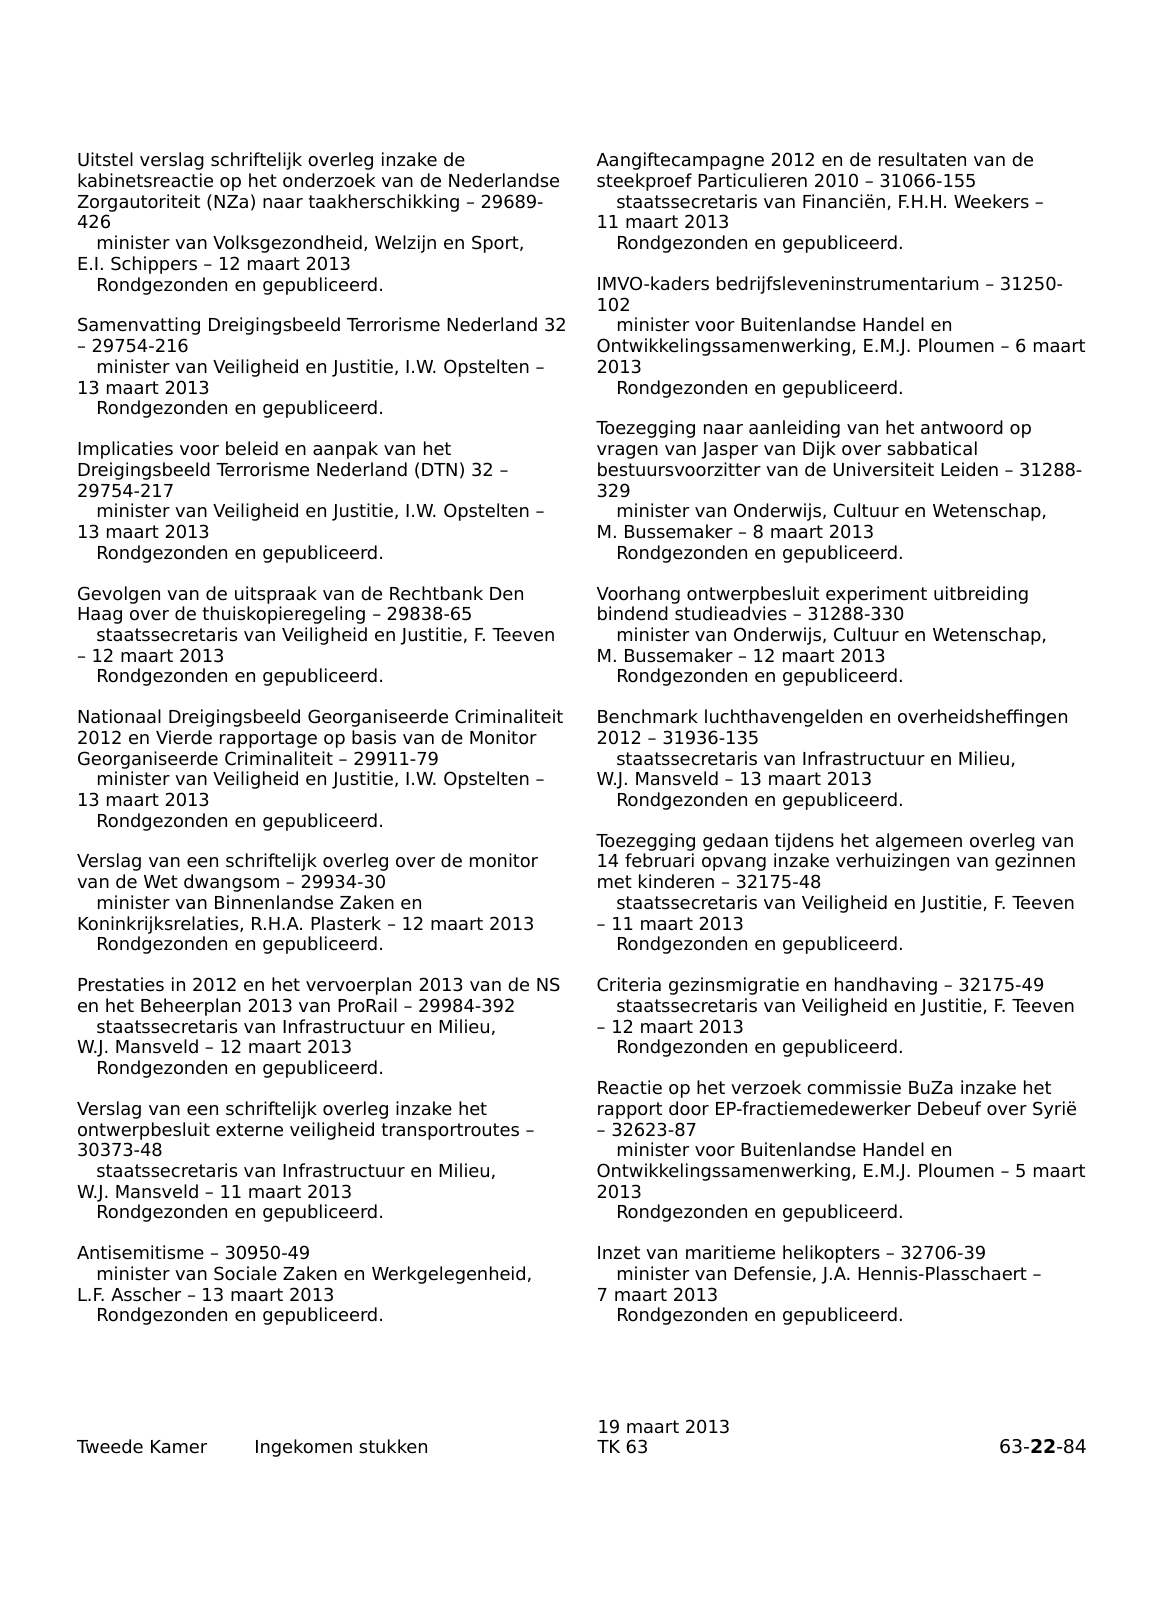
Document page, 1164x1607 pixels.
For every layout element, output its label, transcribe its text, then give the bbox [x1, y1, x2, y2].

text Rondgezonden en gepubliceerd. [77, 274, 567, 295]
text minister van Onderwijs, Cultuur en Wetenschap, M. Bussemaker – 8 maart 2013 [596, 501, 1087, 543]
text Rondgezonden en gepubliceerd. [596, 233, 1087, 254]
text Rondgezonden en gepubliceerd. [77, 1305, 567, 1326]
text staatssecretaris van Infrastructuur en Milieu, W.J. Mansveld – 12 maart 2013 [77, 1016, 567, 1058]
text Antisemitisme – 30950-49 [77, 1243, 567, 1264]
text Rondgezonden en gepubliceerd. [77, 543, 567, 563]
text minister van Binnenlandse Zaken en Koninkrijksrelaties, R.H.A. Plasterk – 12 maart 2013 [77, 893, 567, 934]
text minister van Onderwijs, Cultuur en Wetenschap, M. Bussemaker – 12 maart 2013 [596, 625, 1087, 666]
text staatssecretaris van Infrastructuur en Milieu, W.J. Mansveld – 11 maart 2013 [77, 1161, 567, 1202]
text IMVO-kaders bedrijfsleveninstrumentarium – 31250-102 [596, 274, 1087, 315]
text Gevolgen van de uitspraak van de Rechtbank Den Haag over de thuiskopieregeling – 29838-65 [77, 583, 567, 625]
text minister voor Buitenlandse Handel en Ontwikkelingssamenwerking, E.M.J. Ploumen – 6 maart 2013 [596, 315, 1087, 377]
text minister van Veiligheid en Justitie, I.W. Opstelten – 13 maart 2013 [77, 769, 567, 811]
text minister van Veiligheid en Justitie, I.W. Opstelten – 13 maart 2013 [77, 501, 567, 543]
text Criteria gezinsmigratie en handhaving – 32175-49 [596, 975, 1087, 996]
text Rondgezonden en gepubliceerd. [596, 934, 1087, 955]
text staatssecretaris van Veiligheid en Justitie, F. Teeven – 12 maart 2013 [596, 996, 1087, 1037]
text Rondgezonden en gepubliceerd. [596, 377, 1087, 398]
text Rondgezonden en gepubliceerd. [77, 398, 567, 419]
text Rondgezonden en gepubliceerd. [596, 1037, 1087, 1058]
text Benchmark luchthavengelden en overheidsheffingen 2012 – 31936-135 [596, 707, 1087, 748]
text Rondgezonden en gepubliceerd. [77, 1058, 567, 1079]
text Toezegging naar aanleiding van het antwoord op vragen van Jasper van Dijk over sabbatical bestuursvoorzitter van de Universiteit Leiden – 31288-329 [596, 418, 1087, 501]
text Toezegging gedaan tijdens het algemeen overleg van 14 februari opvang inzake verhuizingen van gezinnen met kinderen – 32175-48 [596, 831, 1087, 893]
text Rondgezonden en gepubliceerd. [77, 666, 567, 687]
text Rondgezonden en gepubliceerd. [77, 934, 567, 955]
text minister voor Buitenlandse Handel en Ontwikkelingssamenwerking, E.M.J. Ploumen – 5 maart 2013 [596, 1140, 1087, 1202]
text Rondgezonden en gepubliceerd. [596, 543, 1087, 563]
text Reactie op het verzoek commissie BuZa inzake het rapport door EP-fractiemedewerker Debeuf over Syrië – 32623-87 [596, 1078, 1087, 1140]
text minister van Veiligheid en Justitie, I.W. Opstelten – 13 maart 2013 [77, 357, 567, 398]
text Verslag van een schriftelijk overleg inzake het ontwerpbesluit externe veiligheid transportroutes – 30373-48 [77, 1099, 567, 1161]
text staatssecretaris van Financiën, F.H.H. Weekers – 11 maart 2013 [596, 192, 1087, 233]
text Nationaal Dreigingsbeeld Georganiseerde Criminaliteit 2012 en Vierde rapportage op basis van de Monitor Georganiseerde Criminaliteit – 29911-79 [77, 707, 567, 769]
text minister van Volksgezondheid, Welzijn en Sport, E.I. Schippers – 12 maart 2013 [77, 233, 567, 274]
text Voorhang ontwerpbesluit experiment uitbreiding bindend studieadvies – 31288-330 [596, 583, 1087, 625]
text minister van Sociale Zaken en Werkgelegenheid, L.F. Asscher – 13 maart 2013 [77, 1264, 567, 1305]
text Rondgezonden en gepubliceerd. [596, 1305, 1087, 1326]
text Rondgezonden en gepubliceerd. [596, 1202, 1087, 1223]
text minister van Defensie, J.A. Hennis-Plasschaert – 7 maart 2013 [596, 1264, 1087, 1305]
text staatssecretaris van Veiligheid en Justitie, F. Teeven – 12 maart 2013 [77, 625, 567, 666]
text Verslag van een schriftelijk overleg over de monitor van de Wet dwangsom – 29934-30 [77, 851, 567, 893]
text staatssecretaris van Infrastructuur en Milieu, W.J. Mansveld – 13 maart 2013 [596, 748, 1087, 790]
text Prestaties in 2012 en het vervoerplan 2013 van de NS en het Beheerplan 2013 van ProRail – 29984-392 [77, 975, 567, 1016]
text staatssecretaris van Veiligheid en Justitie, F. Teeven – 11 maart 2013 [596, 893, 1087, 934]
text Inzet van maritieme helikopters – 32706-39 [596, 1243, 1087, 1264]
text Uitstel verslag schriftelijk overleg inzake de kabinetsreactie op het onderzoek van de Nederlandse Zorgautoriteit (NZa) naar taakherschikking – 29689-426 [77, 150, 567, 233]
text Rondgezonden en gepubliceerd. [77, 1202, 567, 1223]
text Aangiftecampagne 2012 en de resultaten van de steekproef Particulieren 2010 – 31066-155 [596, 150, 1087, 192]
text Implicaties voor beleid en aanpak van het Dreigingsbeeld Terrorisme Nederland (DTN) 32 – 29754-217 [77, 439, 567, 501]
text Samenvatting Dreigingsbeeld Terrorisme Nederland 32 – 29754-216 [77, 315, 567, 357]
text Rondgezonden en gepubliceerd. [596, 666, 1087, 687]
text Rondgezonden en gepubliceerd. [77, 811, 567, 831]
text Rondgezonden en gepubliceerd. [596, 790, 1087, 811]
